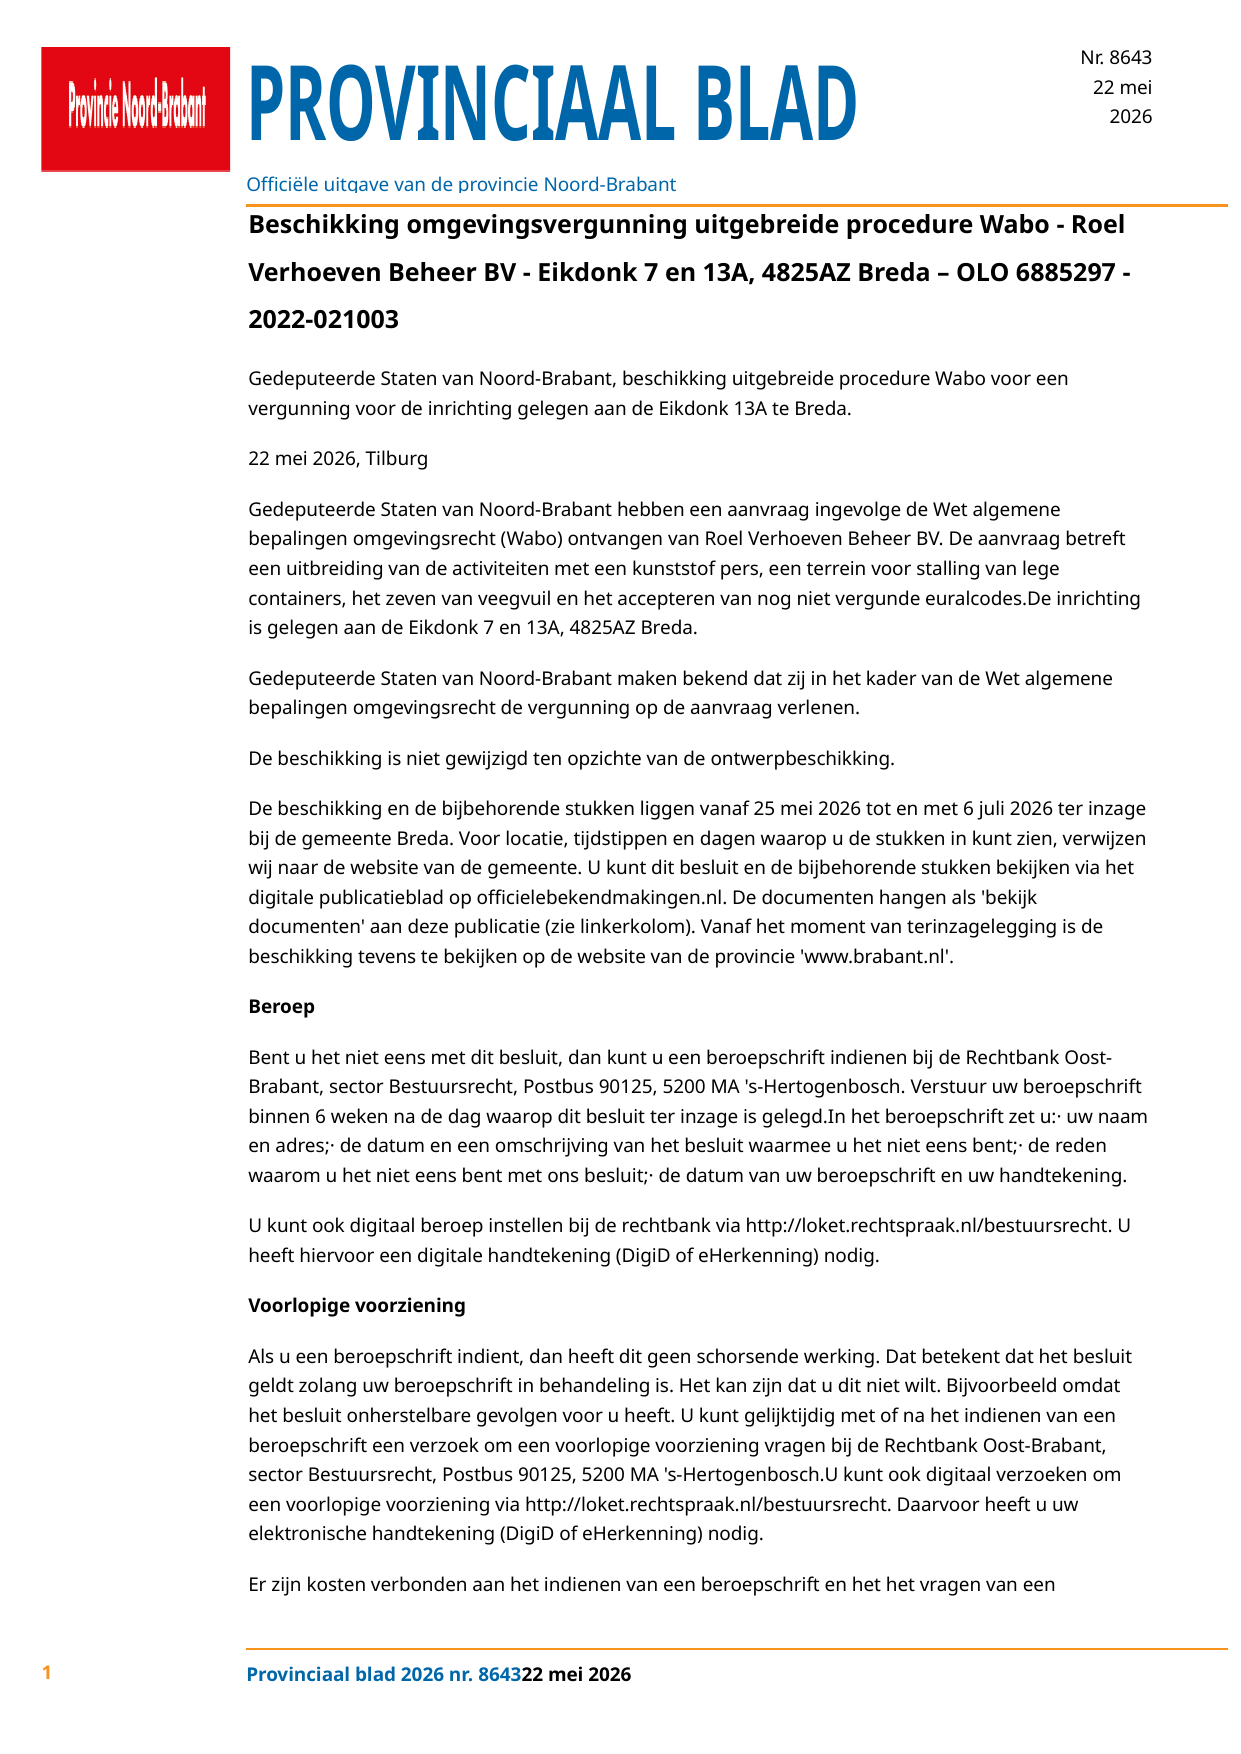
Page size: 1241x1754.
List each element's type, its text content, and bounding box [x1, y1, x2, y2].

text Er zijn kosten verbonden aan het indienen van een beroepschrift en het het vragen van een [248, 1571, 1152, 1597]
text Beroep [248, 993, 1152, 1019]
text Gedeputeerde Staten van Noord-Brabant hebben een aanvraag ingevolge de Wet algemene bepalingen omgevingsrecht (Wabo) ontvangen van Roel Verhoeven Beheer BV. De aanvraag betreft een uitbreiding van de activiteiten met een kunststof pers, een terrein voor stalling van lege containers, het zeven van veegvuil en het accepteren van nog niet vergunde euralcodes.De inrichting is gelegen aan de Eikdonk 7 en 13A, 4825AZ Breda. [248, 496, 1152, 640]
text Bent u het niet eens met dit besluit, dan kunt u een beroepschrift indienen bij de Rechtbank Oost-Brabant, sector Bestuursrecht, Postbus 90125, 5200 MA 's-Hertogenbosch. Verstuur uw beroepschrift binnen 6 weken na de dag waarop dit besluit ter inzage is gelegd.In het beroepschrift zet u:· uw naam en adres;· de datum en een omschrijving van het besluit waarmee u het niet eens bent;· de reden waarom u het niet eens bent met ons besluit;· de datum van uw beroepschrift en uw handtekening. [248, 1044, 1152, 1188]
text Als u een beroepschrift indient, dan heeft dit geen schorsende werking. Dat betekent dat het besluit geldt zolang uw beroepschrift in behandeling is. Het kan zijn dat u dit niet wilt. Bijvoorbeeld omdat het besluit onherstelbare gevolgen voor u heeft. U kunt gelijktijdig met of na het indienen van een beroepschrift een verzoek om een voorlopige voorziening vragen bij de Rechtbank Oost-Brabant, sector Bestuursrecht, Postbus 90125, 5200 MA 's-Hertogenbosch.U kunt ook digitaal verzoeken om een voorlopige voorziening via http://loket.rechtspraak.nl/bestuursrecht. Daarvoor heeft u uw elektronische handtekening (DigiD of eHerkenning) nodig. [248, 1343, 1152, 1546]
text Gedeputeerde Staten van Noord-Brabant, beschikking uitgebreide procedure Wabo voor een vergunning voor de inrichting gelegen aan de Eikdonk 13A te Breda. [248, 366, 1152, 421]
text De beschikking en de bijbehorende stukken liggen vanaf 25 mei 2026 tot en met 6 juli 2026 ter inzage bij de gemeente Breda. Voor locatie, tijdstippen en dagen waarop u de stukken in kunt zien, verwijzen wij naar de website van de gemeente. U kunt dit besluit en de bijbehorende stukken bekijken via het digitale publicatieblad op officielebekendmakingen.nl. De documenten hangen als 'bekijk documenten' aan deze publicatie (zie linkerkolom). Vanaf het moment van terinzagelegging is de beschikking tevens te bekijken op de website van de provincie 'www.brabant.nl'. [248, 795, 1152, 969]
text U kunt ook digitaal beroep instellen bij de rechtbank via http://loket.rechtspraak.nl/bestuursrecht. U heeft hiervoor een digitale handtekening (DigiD of eHerkenning) nodig. [248, 1213, 1152, 1268]
text Voorlopige voorziening [248, 1293, 1152, 1318]
text Gedeputeerde Staten van Noord-Brabant maken bekend dat zij in het kader van de Wet algemene bepalingen omgevingsrecht de vergunning op de aanvraag verlenen. [248, 665, 1152, 720]
text 22 mei 2026, Tilburg [248, 446, 1152, 471]
picture [41, 47, 231, 172]
text De beschikking is niet gewijzigd ten opzichte van de ontwerpbeschikking. [248, 745, 1152, 770]
text Beschikking omgevingsvergunning uitgebreide procedure Wabo - Roel Verhoeven Beheer BV - Eikdonk 7 en 13A, 4825AZ Breda – OLO 6885297 - 2022-021003 [248, 207, 1152, 336]
